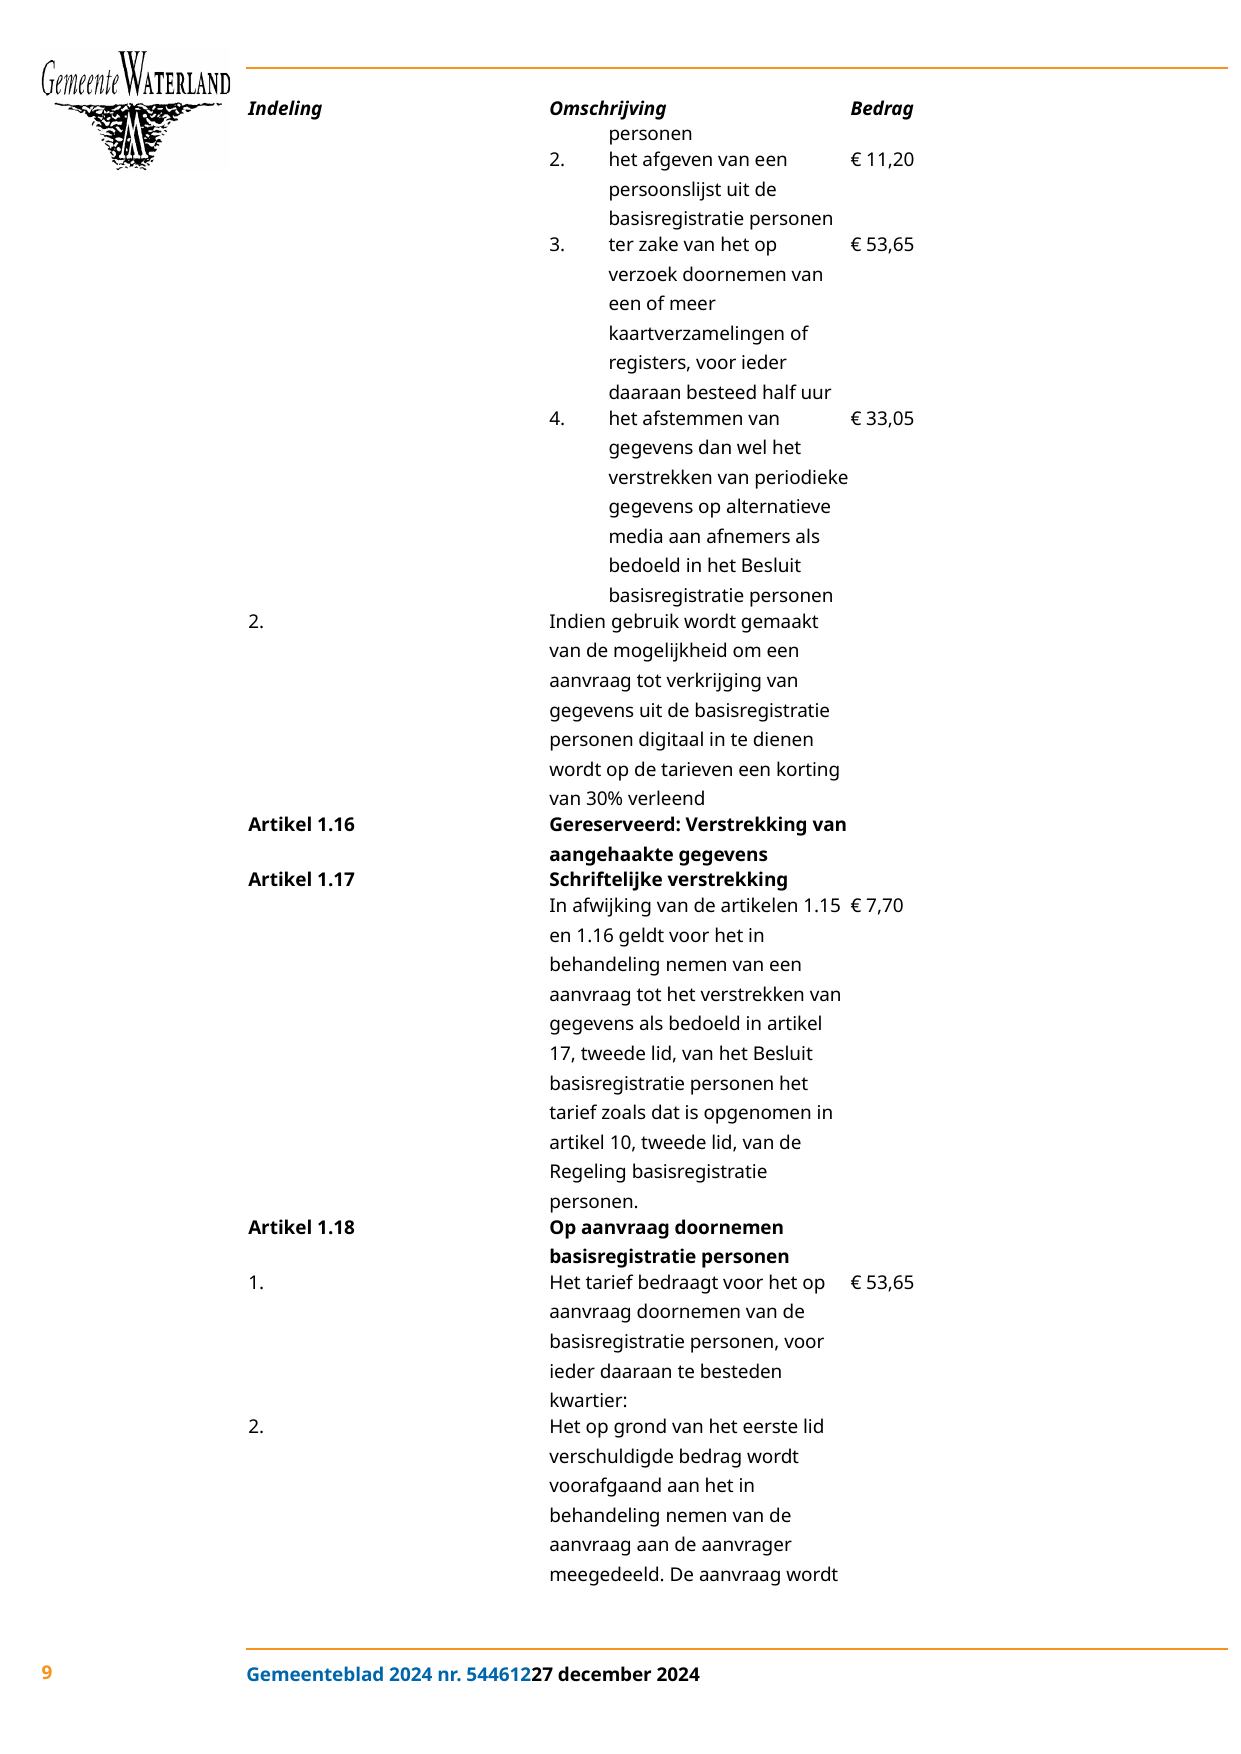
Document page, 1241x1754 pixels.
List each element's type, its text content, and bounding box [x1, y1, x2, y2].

table_cell € 53,65 [850, 1269, 1152, 1413]
table_cell Artikel 1.16 [248, 811, 549, 867]
table_header Bedrag [850, 95, 1152, 121]
table_cell [850, 867, 1152, 892]
table_cell [850, 811, 1152, 867]
table_cell Het tarief bedraagt voor het op aanvraag doornemen van de basisregistratie personen, voor ieder daaraan te besteden kwartier: [549, 1269, 850, 1413]
table_cell Schriftelijke verstrekking [549, 867, 850, 892]
table_cell 2. [248, 608, 549, 811]
table_cell [248, 405, 549, 608]
table_cell ter zake van het op verzoek doornemen van een of meer kaartverzamelingen of registers, voor ieder daaraan besteed half uur [549, 231, 850, 405]
table_cell Gereserveerd: Verstrekking van aangehaakte gegevens [549, 811, 850, 867]
table_cell [248, 146, 549, 231]
table_header Omschrijving [549, 95, 850, 121]
table_cell € 11,20 [850, 146, 1152, 231]
table_cell Indien gebruik wordt gemaakt van de mogelijkheid om een aanvraag tot verkrijging van gegevens uit de basisregistratie personen digitaal in te dienen wordt op de tarieven een korting van 30% verleend [549, 608, 850, 811]
table_cell personen [549, 121, 850, 146]
table_cell [248, 892, 549, 1214]
table_cell [850, 608, 1152, 811]
table_cell Op aanvraag doornemen basisregistratie personen [549, 1214, 850, 1269]
table_cell € 7,70 [850, 892, 1152, 1214]
table_cell Het op grond van het eerste lid verschuldigde bedrag wordt voorafgaand aan het in behandeling nemen van de aanvraag aan de aanvrager meegedeeld. De aanvraag wordt [549, 1413, 850, 1587]
table_cell € 53,65 [850, 231, 1152, 405]
table_cell 1. [248, 1269, 549, 1413]
table_cell Artikel 1.17 [248, 867, 549, 892]
table_cell [850, 121, 1152, 146]
table_cell [248, 231, 549, 405]
table_cell € 33,05 [850, 405, 1152, 608]
table_cell het afstemmen van gegevens dan wel het verstrekken van periodieke gegevens op alternatieve media aan afnemers als bedoeld in het Besluit basisregistratie personen [549, 405, 850, 608]
table_cell [850, 1214, 1152, 1269]
picture [41, 47, 231, 172]
table_cell Artikel 1.18 [248, 1214, 549, 1269]
table_cell het afgeven van een persoonslijst uit de basisregistratie personen [549, 146, 850, 231]
table_cell In afwijking van de artikelen 1.15 en 1.16 geldt voor het in behandeling nemen van een aanvraag tot het verstrekken van gegevens als bedoeld in artikel 17, tweede lid, van het Besluit basisregistratie personen het tarief zoals dat is opgenomen in artikel 10, tweede lid, van de Regeling basisregistratie personen. [549, 892, 850, 1214]
table_cell 2. [248, 1413, 549, 1587]
table_header Indeling [248, 95, 549, 121]
table_cell [248, 121, 549, 146]
table_cell [850, 1413, 1152, 1587]
